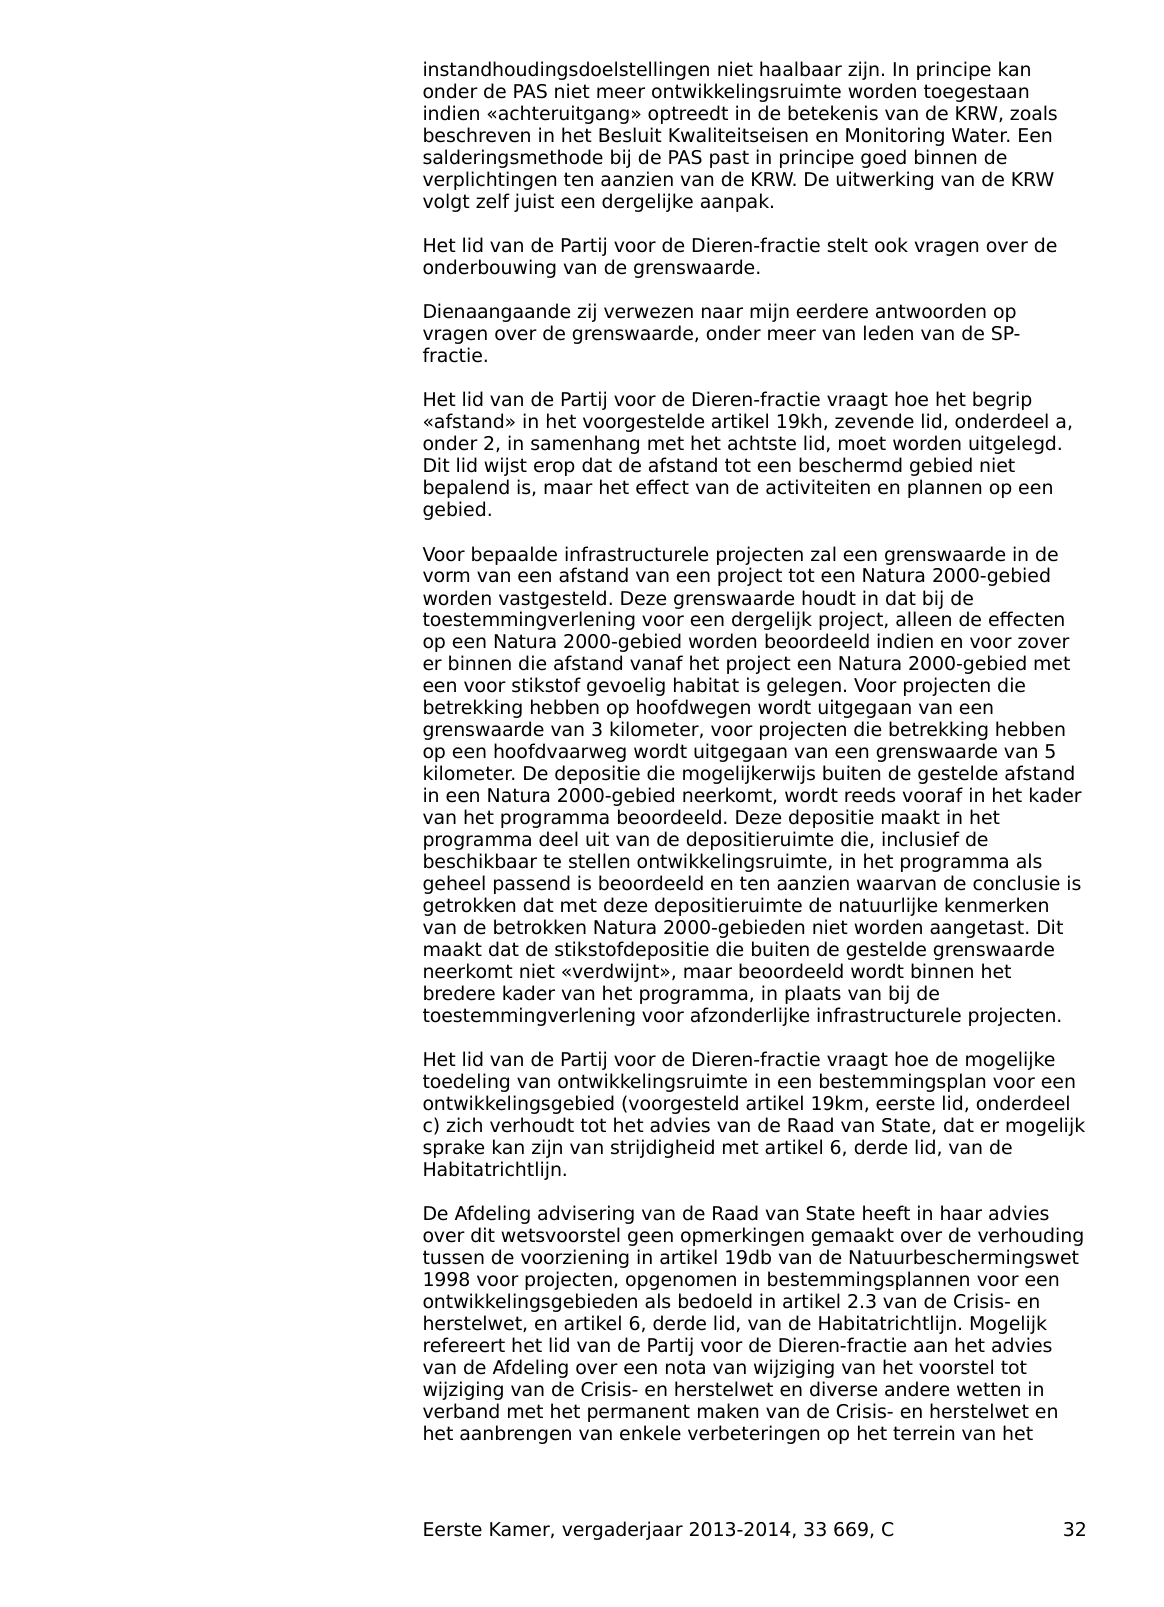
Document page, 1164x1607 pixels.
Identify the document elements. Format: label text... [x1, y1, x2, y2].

text Het lid van de Partij voor de Dieren-fractie stelt ook vragen over de onderbouwing van de grenswaarde. [422, 235, 1087, 279]
text Voor bepaalde infrastructurele projecten zal een grenswaarde in de vorm van een afstand van een project tot een Natura 2000-gebied worden vastgesteld. Deze grenswaarde houdt in dat bij de toestemmingverlening voor een dergelijk project, alleen de effecten op een Natura 2000-gebied worden beoordeeld indien en voor zover er binnen die afstand vanaf het project een Natura 2000-gebied met een voor stikstof gevoelig habitat is gelegen. Voor projecten die betrekking hebben op hoofdwegen wordt uitgegaan van een grenswaarde van 3 kilometer, voor projecten die betrekking hebben op een hoofdvaarweg wordt uitgegaan van een grenswaarde van 5 kilometer. De depositie die mogelijkerwijs buiten de gestelde afstand in een Natura 2000-gebied neerkomt, wordt reeds vooraf in het kader van het programma beoordeeld. Deze depositie maakt in het programma deel uit van de depositieruimte die, inclusief de beschikbaar te stellen ontwikkelingsruimte, in het programma als geheel passend is beoordeeld en ten aanzien waarvan de conclusie is getrokken dat met deze depositieruimte de natuurlijke kenmerken van de betrokken Natura 2000-gebieden niet worden aangetast. Dit maakt dat de stikstofdepositie die buiten de gestelde grenswaarde neerkomt niet «verdwijnt», maar beoordeeld wordt binnen het bredere kader van het programma, in plaats van bij de toestemmingverlening voor afzonderlijke infrastructurele projecten. [422, 543, 1087, 1027]
text Het lid van de Partij voor de Dieren-fractie vraagt hoe het begrip «afstand» in het voorgestelde artikel 19kh, zevende lid, onderdeel a, onder 2, in samenhang met het achtste lid, moet worden uitgelegd. Dit lid wijst erop dat de afstand tot een beschermd gebied niet bepalend is, maar het effect van de activiteiten en plannen op een gebied. [422, 389, 1087, 521]
text instandhoudingsdoelstellingen niet haalbaar zijn. In principe kan onder de PAS niet meer ontwikkelingsruimte worden toegestaan indien «achteruitgang» optreedt in de betekenis van de KRW, zoals beschreven in het Besluit Kwaliteitseisen en Monitoring Water. Een salderingsmethode bij de PAS past in principe goed binnen de verplichtingen ten aanzien van de KRW. De uitwerking van de KRW volgt zelf juist een dergelijke aanpak. [422, 59, 1087, 213]
text Dienaangaande zij verwezen naar mijn eerdere antwoorden op vragen over de grenswaarde, onder meer van leden van de SP-fractie. [422, 301, 1087, 367]
text De Afdeling advisering van de Raad van State heeft in haar advies over dit wetsvoorstel geen opmerkingen gemaakt over de verhouding tussen de voorziening in artikel 19db van de Natuurbeschermingswet 1998 voor projecten, opgenomen in bestemmingsplannen voor een ontwikkelingsgebieden als bedoeld in artikel 2.3 van de Crisis- en herstelwet, en artikel 6, derde lid, van de Habitatrichtlijn. Mogelijk refereert het lid van de Partij voor de Dieren-fractie aan het advies van de Afdeling over een nota van wijziging van het voorstel tot wijziging van de Crisis- en herstelwet en diverse andere wetten in verband met het permanent maken van de Crisis- en herstelwet en het aanbrengen van enkele verbeteringen op het terrein van het [422, 1203, 1087, 1445]
text Het lid van de Partij voor de Dieren-fractie vraagt hoe de mogelijke toedeling van ontwikkelingsruimte in een bestemmingsplan voor een ontwikkelingsgebied (voorgesteld artikel 19km, eerste lid, onderdeel c) zich verhoudt tot het advies van de Raad van State, dat er mogelijk sprake kan zijn van strijdigheid met artikel 6, derde lid, van de Habitatrichtlijn. [422, 1049, 1087, 1181]
